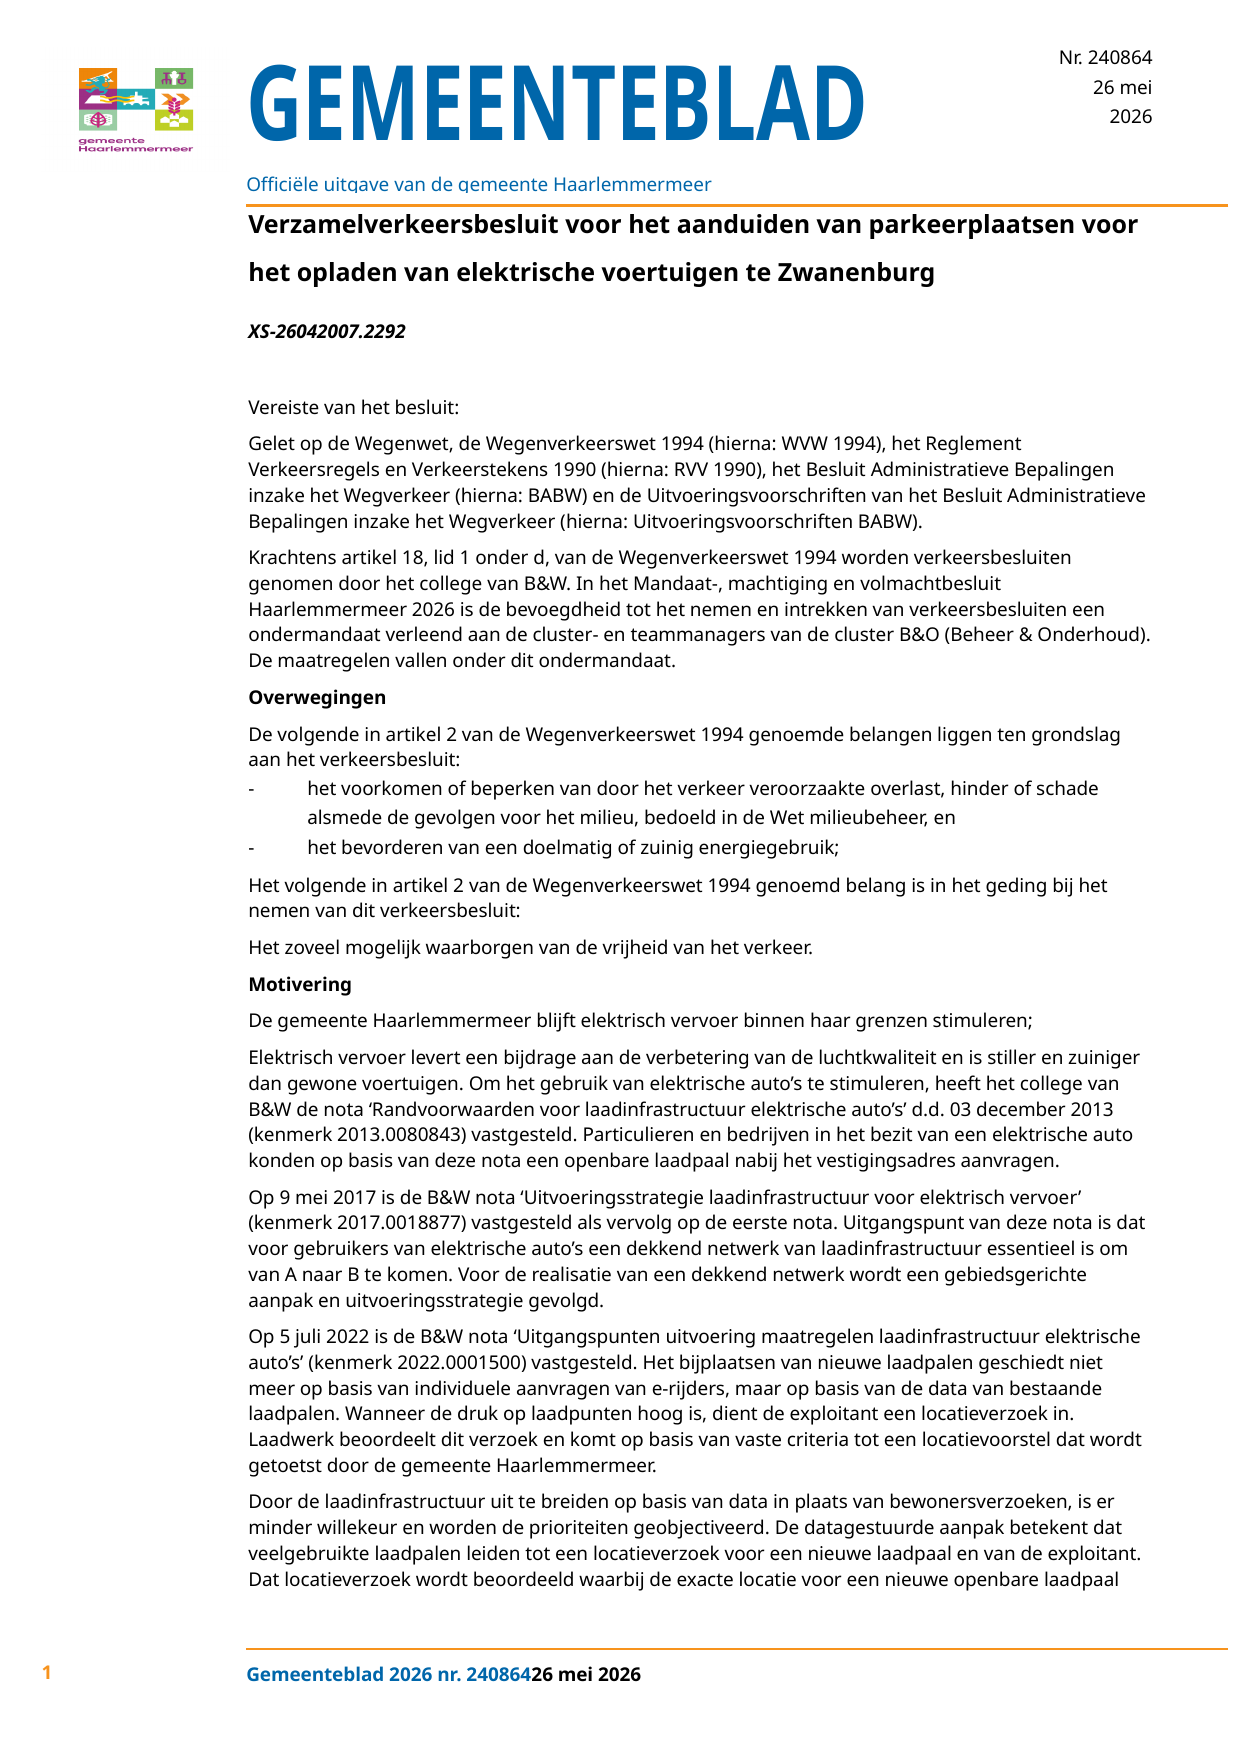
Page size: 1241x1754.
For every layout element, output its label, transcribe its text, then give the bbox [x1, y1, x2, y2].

text Op 5 juli 2022 is de B&W nota ‘Uitgangspunten uitvoering maatregelen laadinfrastructuur elektrische auto’s’ (kenmerk 2022.0001500) vastgesteld. Het bijplaatsen van nieuwe laadpalen geschiedt niet meer op basis van individuele aanvragen van e-rijders, maar op basis van de data van bestaande laadpalen. Wanneer de druk op laadpunten hoog is, dient de exploitant een locatieverzoek in. Laadwerk beoordeelt dit verzoek en komt op basis van vaste criteria tot een locatievoorstel dat wordt getoetst door de gemeente Haarlemmermeer. [248, 1323, 1152, 1478]
text Het zoveel mogelijk waarborgen van de vrijheid van het verkeer. [248, 934, 1152, 960]
text Vereiste van het besluit: [248, 394, 1152, 420]
text Overwegingen [248, 684, 1152, 710]
text Verzamelverkeersbesluit voor het aanduiden van parkeerplaatsen voor het opladen van elektrische voertuigen te Zwanenburg [248, 207, 1152, 288]
text Motivering [248, 971, 1152, 997]
list het bevorderen van een doelmatig of zuinig energiegebruik; [248, 834, 1152, 860]
text Gelet op de Wegenwet, de Wegenverkeerswet 1994 (hierna: WVW 1994), het Reglement Verkeersregels en Verkeerstekens 1990 (hierna: RVV 1990), het Besluit Administratieve Bepalingen inzake het Wegverkeer (hierna: BABW) en de Uitvoeringsvoorschriften van het Besluit Administratieve Bepalingen inzake het Wegverkeer (hierna: Uitvoeringsvoorschriften BABW). [248, 431, 1152, 533]
list het voorkomen of beperken van door het verkeer veroorzaakte overlast, hinder of schade alsmede de gevolgen voor het milieu, bedoeld in de Wet milieubeheer, en [248, 775, 1152, 830]
picture [41, 47, 231, 172]
text Krachtens artikel 18, lid 1 onder d, van de Wegenverkeerswet 1994 worden verkeersbesluiten genomen door het college van B&W. In het Mandaat-, machtiging en volmachtbesluit Haarlemmermeer 2026 is de bevoegdheid tot het nemen en intrekken van verkeersbesluiten een ondermandaat verleend aan de cluster- en teammanagers van de cluster B&O (Beheer & Onderhoud). De maatregelen vallen onder dit ondermandaat. [248, 544, 1152, 673]
text Op 9 mei 2017 is de B&W nota ‘Uitvoeringsstrategie laadinfrastructuur voor elektrisch vervoer’ (kenmerk 2017.0018877) vastgesteld als vervolg op de eerste nota. Uitgangspunt van deze nota is dat voor gebruikers van elektrische auto’s een dekkend netwerk van laadinfrastructuur essentieel is om van A naar B te komen. Voor de realisatie van een dekkend netwerk wordt een gebiedsgerichte aanpak en uitvoeringsstrategie gevolgd. [248, 1184, 1152, 1312]
text Het volgende in artikel 2 van de Wegenverkeerswet 1994 genoemd belang is in het geding bij het nemen van dit verkeersbesluit: [248, 872, 1152, 923]
text De volgende in artikel 2 van de Wegenverkeerswet 1994 genoemde belangen liggen ten grondslag aan het verkeersbesluit: [248, 721, 1152, 772]
text Door de laadinfrastructuur uit te breiden op basis van data in plaats van bewonersverzoeken, is er minder willekeur en worden de prioriteiten geobjectiveerd. De datagestuurde aanpak betekent dat veelgebruikte laadpalen leiden tot een locatieverzoek voor een nieuwe laadpaal en van de exploitant. Dat locatieverzoek wordt beoordeeld waarbij de exacte locatie voor een nieuwe openbare laadpaal [248, 1489, 1152, 1592]
text Elektrisch vervoer levert een bijdrage aan de verbetering van de luchtkwaliteit en is stiller en zuiniger dan gewone voertuigen. Om het gebruik van elektrische auto’s te stimuleren, heeft het college van B&W de nota ‘Randvoorwaarden voor laadinfrastructuur elektrische auto’s’ d.d. 03 december 2013 (kenmerk 2013.0080843) vastgesteld. Particulieren en bedrijven in het bezit van een elektrische auto konden op basis van deze nota een openbare laadpaal nabij het vestigingsadres aanvragen. [248, 1044, 1152, 1173]
text De gemeente Haarlemmermeer blijft elektrisch vervoer binnen haar grenzen stimuleren; [248, 1008, 1152, 1033]
text XS-26042007.2292 [248, 318, 1152, 344]
